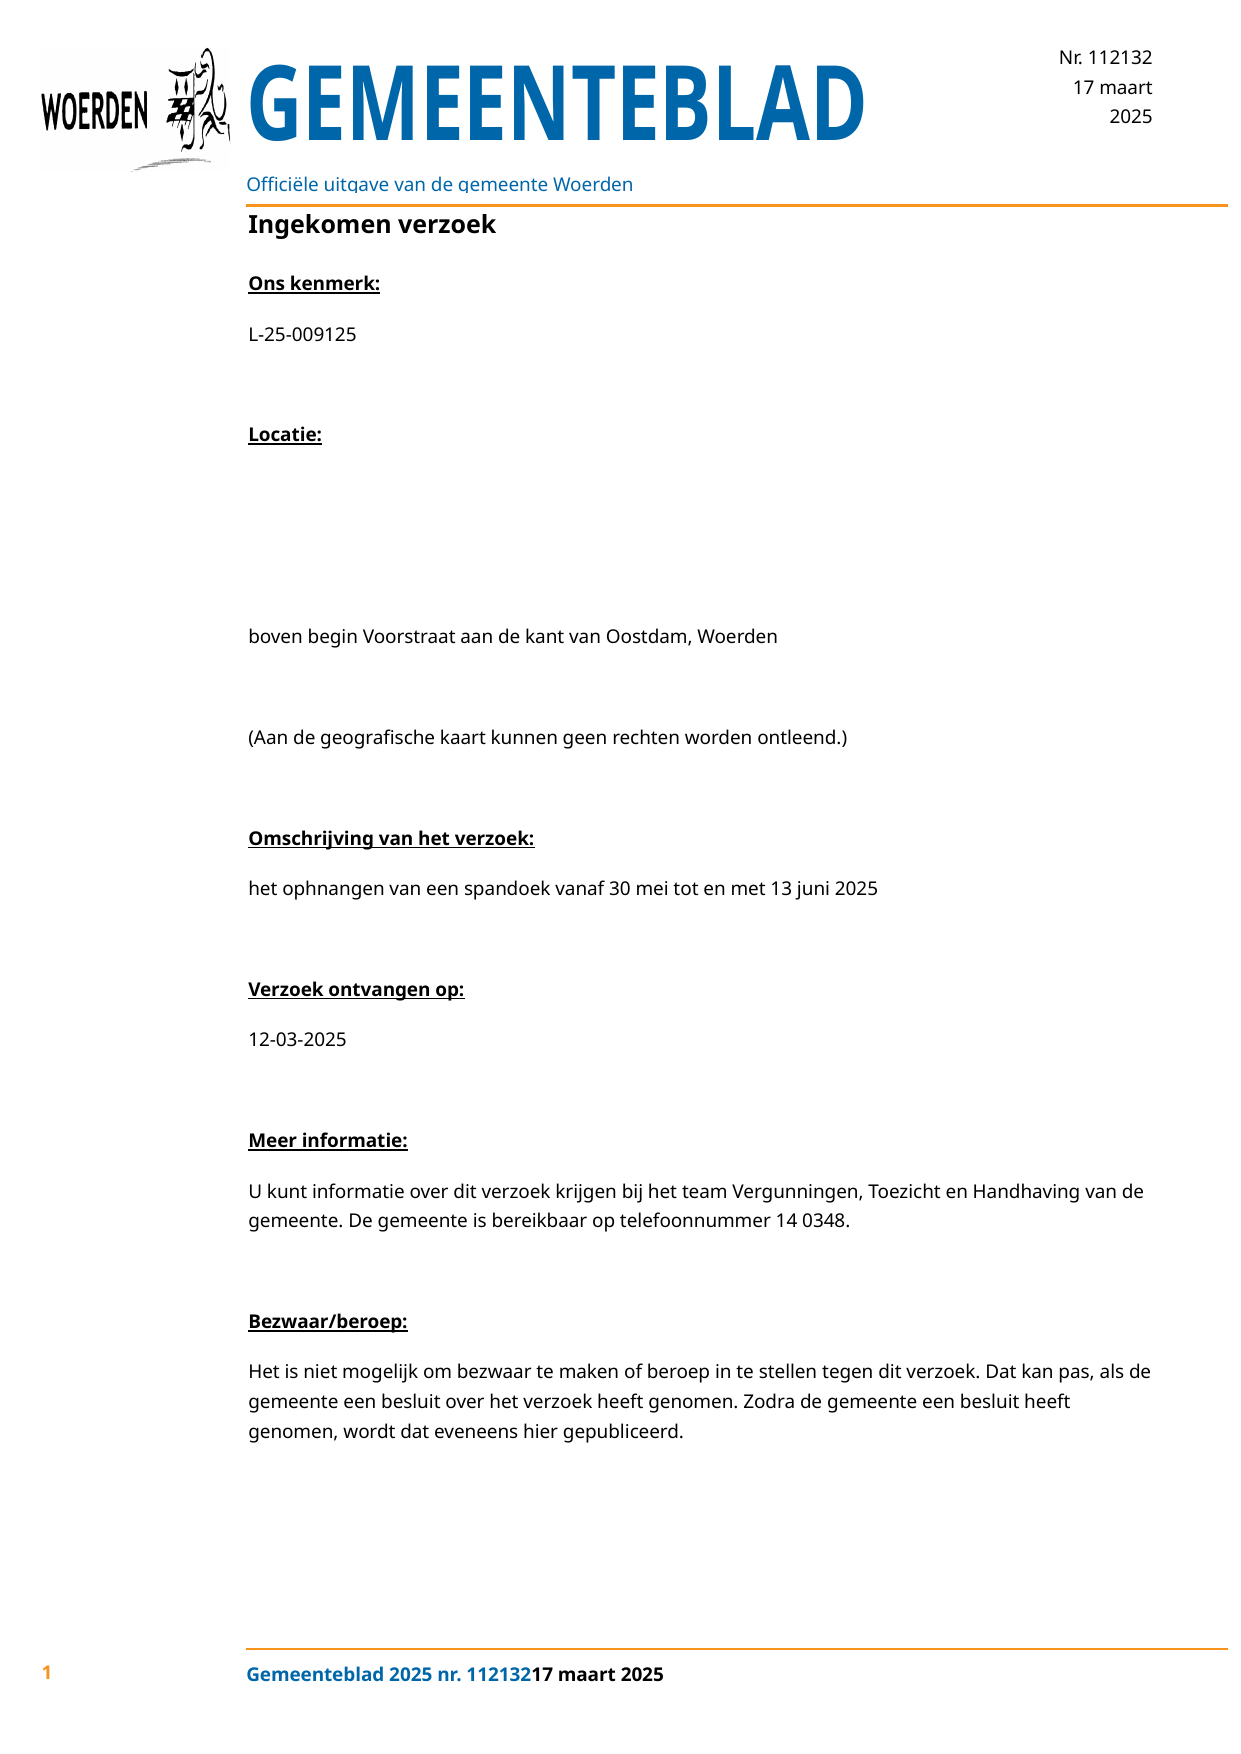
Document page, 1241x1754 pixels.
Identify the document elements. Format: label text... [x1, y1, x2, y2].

text 12-03-2025 [248, 1027, 1152, 1052]
text Het is niet mogelijk om bezwaar te maken of beroep in te stellen tegen dit verzoek. Dat kan pas, als de gemeente een besluit over het verzoek heeft genomen. Zodra de gemeente een besluit heeft genomen, wordt dat eveneens hier gepubliceerd. [248, 1359, 1152, 1443]
picture [41, 47, 231, 172]
text Ons kenmerk: [248, 270, 1152, 296]
text boven begin Voorstraat aan de kant van Oostdam, Woerden [248, 623, 1152, 649]
text het ophnangen van een spandoek vanaf 30 mei tot en met 13 juni 2025 [248, 875, 1152, 901]
text L-25-009125 [248, 321, 1152, 346]
text Omschrijving van het verzoek: [248, 825, 1152, 851]
text Verzoek ontvangen op: [248, 976, 1152, 1002]
text Ingekomen verzoek [248, 207, 1152, 241]
text Meer informatie: [248, 1127, 1152, 1153]
text (Aan de geografische kaart kunnen geen rechten worden ontleend.) [248, 724, 1152, 750]
text U kunt informatie over dit verzoek krijgen bij het team Vergunningen, Toezicht en Handhaving van de gemeente. De gemeente is bereikbaar op telefoonnummer 14 0348. [248, 1178, 1152, 1233]
text Bezwaar/beroep: [248, 1308, 1152, 1334]
text Locatie: [248, 422, 1152, 447]
